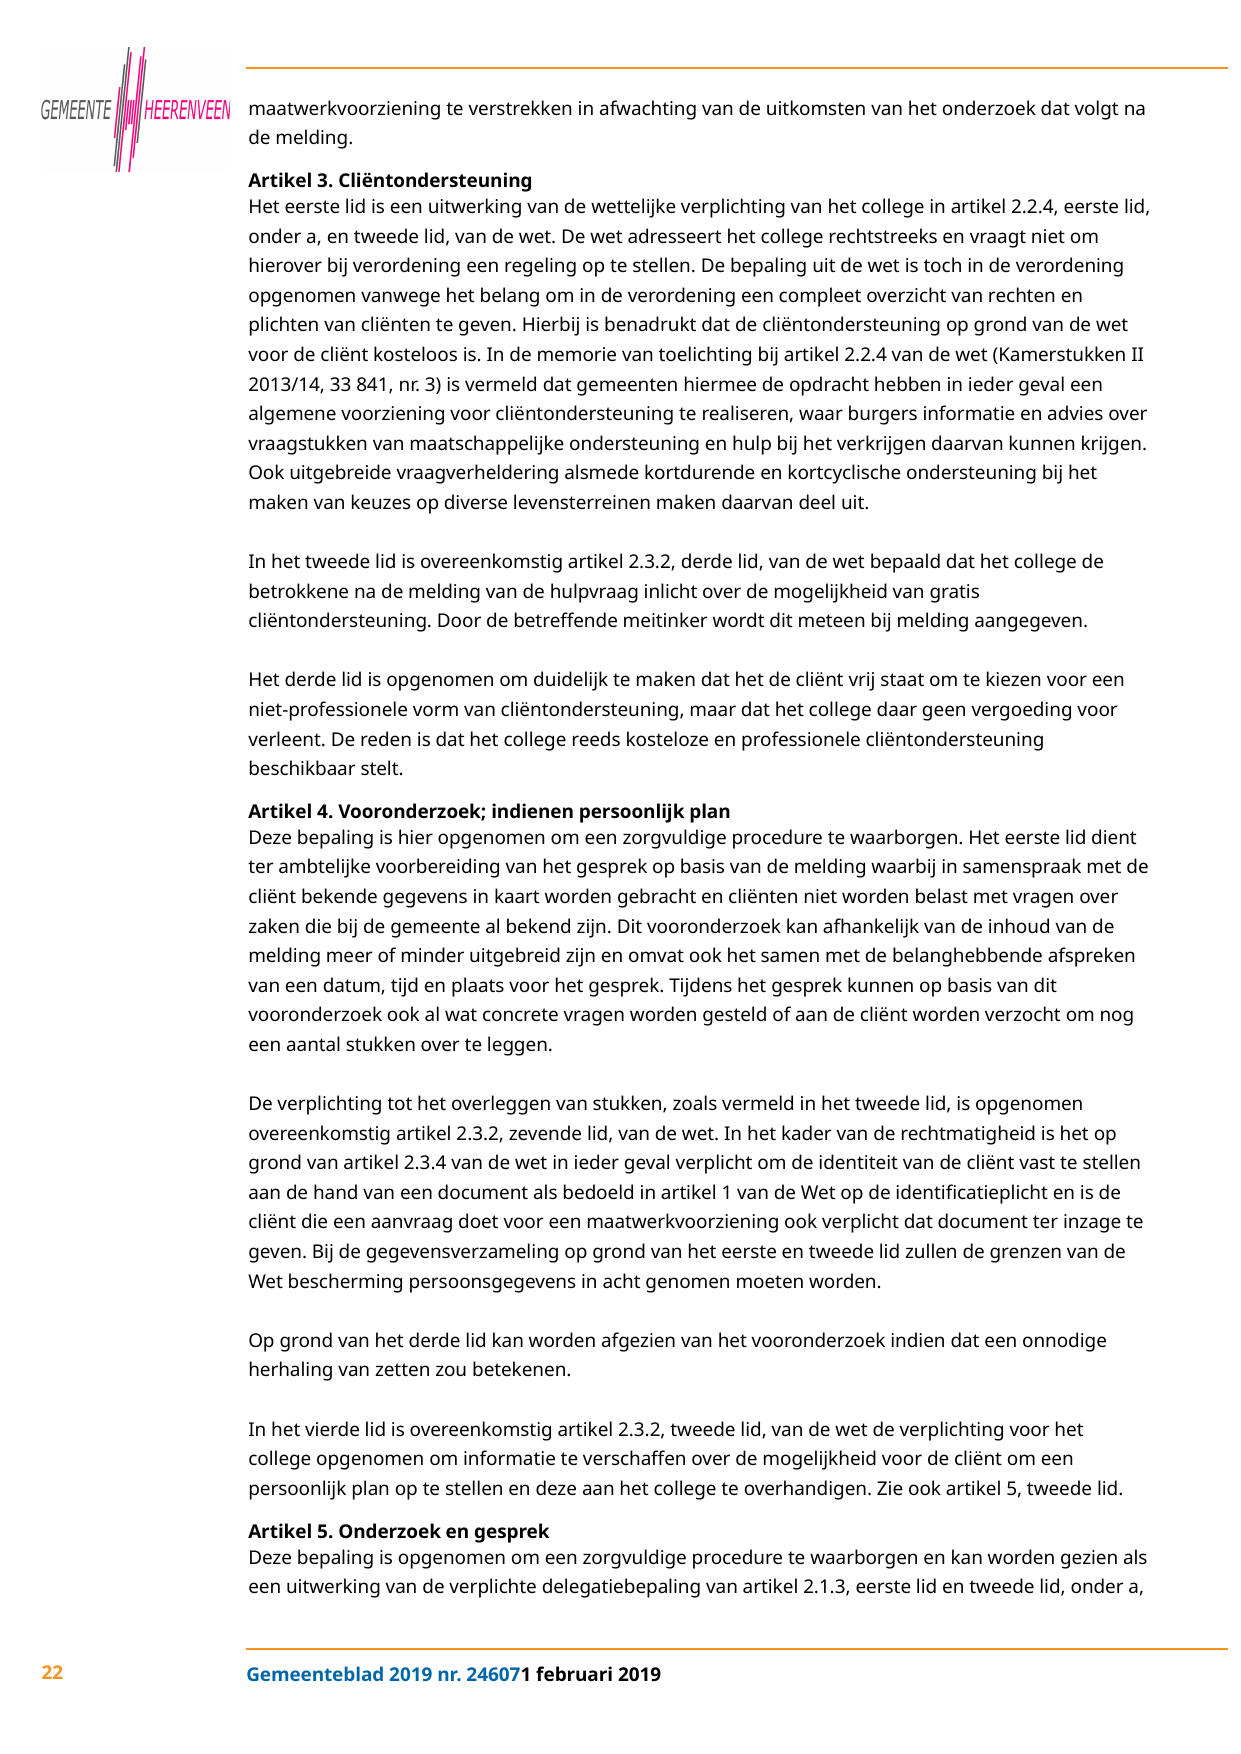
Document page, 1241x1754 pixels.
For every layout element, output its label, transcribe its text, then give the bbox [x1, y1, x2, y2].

text Artikel 4. Vooronderzoek; indienen persoonlijk plan [248, 798, 1152, 824]
text Op grond van het derde lid kan worden afgezien van het vooronderzoek indien dat een onnodige herhaling van zetten zou betekenen. [248, 1327, 1152, 1382]
text Deze bepaling is hier opgenomen om een zorgvuldige procedure te waarborgen. Het eerste lid dient ter ambtelijke voorbereiding van het gesprek op basis van de melding waarbij in samenspraak met de cliënt bekende gegevens in kaart worden gebracht en cliënten niet worden belast met vragen over zaken die bij de gemeente al bekend zijn. Dit vooronderzoek kan afhankelijk van de inhoud van de melding meer of minder uitgebreid zijn en omvat ook het samen met de belanghebbende afspreken van een datum, tijd en plaats voor het gesprek. Tijdens het gesprek kunnen op basis van dit vooronderzoek ook al wat concrete vragen worden gesteld of aan de cliënt worden verzocht om nog een aantal stukken over te leggen. [248, 824, 1152, 1057]
text Het derde lid is opgenomen om duidelijk te maken dat het de cliënt vrij staat om te kiezen voor een niet-professionele vorm van cliëntondersteuning, maar dat het college daar geen vergoeding voor verleent. De reden is dat het college reeds kosteloze en professionele cliëntondersteuning beschikbaar stelt. [248, 667, 1152, 781]
picture [41, 47, 231, 172]
text Het eerste lid is een uitwerking van de wettelijke verplichting van het college in artikel 2.2.4, eerste lid, onder a, en tweede lid, van de wet. De wet adresseert het college rechtstreeks en vraagt niet om hierover bij verordening een regeling op te stellen. De bepaling uit de wet is toch in de verordening opgenomen vanwege het belang om in de verordening een compleet overzicht van rechten en plichten van cliënten te geven. Hierbij is benadrukt dat de cliëntondersteuning op grond van de wet voor de cliënt kosteloos is. In de memorie van toelichting bij artikel 2.2.4 van de wet (Kamerstukken II 2013/14, 33 841, nr. 3) is vermeld dat gemeenten hiermee de opdracht hebben in ieder geval een algemene voorziening voor cliëntondersteuning te realiseren, waar burgers informatie en advies over vraagstukken van maatschappelijke ondersteuning en hulp bij het verkrijgen daarvan kunnen krijgen. Ook uitgebreide vraagverheldering alsmede kortdurende en kortcyclische ondersteuning bij het maken van keuzes op diverse levensterreinen maken daarvan deel uit. [248, 193, 1152, 515]
text Artikel 3. Cliëntondersteuning [248, 167, 1152, 193]
text Artikel 5. Onderzoek en gesprek [248, 1518, 1152, 1544]
text In het tweede lid is overeenkomstig artikel 2.3.2, derde lid, van de wet bepaald dat het college de betrokkene na de melding van de hulpvraag inlicht over de mogelijkheid van gratis cliëntondersteuning. Door de betreffende meitinker wordt dit meteen bij melding aangegeven. [248, 548, 1152, 633]
text De verplichting tot het overleggen van stukken, zoals vermeld in het tweede lid, is opgenomen overeenkomstig artikel 2.3.2, zevende lid, van de wet. In het kader van de rechtmatigheid is het op grond van artikel 2.3.4 van de wet in ieder geval verplicht om de identiteit van de cliënt vast te stellen aan de hand van een document als bedoeld in artikel 1 van de Wet op de identificatieplicht en is de cliënt die een aanvraag doet voor een maatwerkvoorziening ook verplicht dat document ter inzage te geven. Bij de gegevensverzameling op grond van het eerste en tweede lid zullen de grenzen van de Wet bescherming persoonsgegevens in acht genomen moeten worden. [248, 1090, 1152, 1294]
text maatwerkvoorziening te verstrekken in afwachting van de uitkomsten van het onderzoek dat volgt na de melding. [248, 95, 1152, 150]
text Deze bepaling is opgenomen om een zorgvuldige procedure te waarborgen en kan worden gezien als een uitwerking van de verplichte delegatiebepaling van artikel 2.1.3, eerste lid en tweede lid, onder a, [248, 1544, 1152, 1599]
text In het vierde lid is overeenkomstig artikel 2.3.2, tweede lid, van de wet de verplichting voor het college opgenomen om informatie te verschaffen over de mogelijkheid voor de cliënt om een persoonlijk plan op te stellen en deze aan het college te overhandigen. Zie ook artikel 5, tweede lid. [248, 1416, 1152, 1501]
